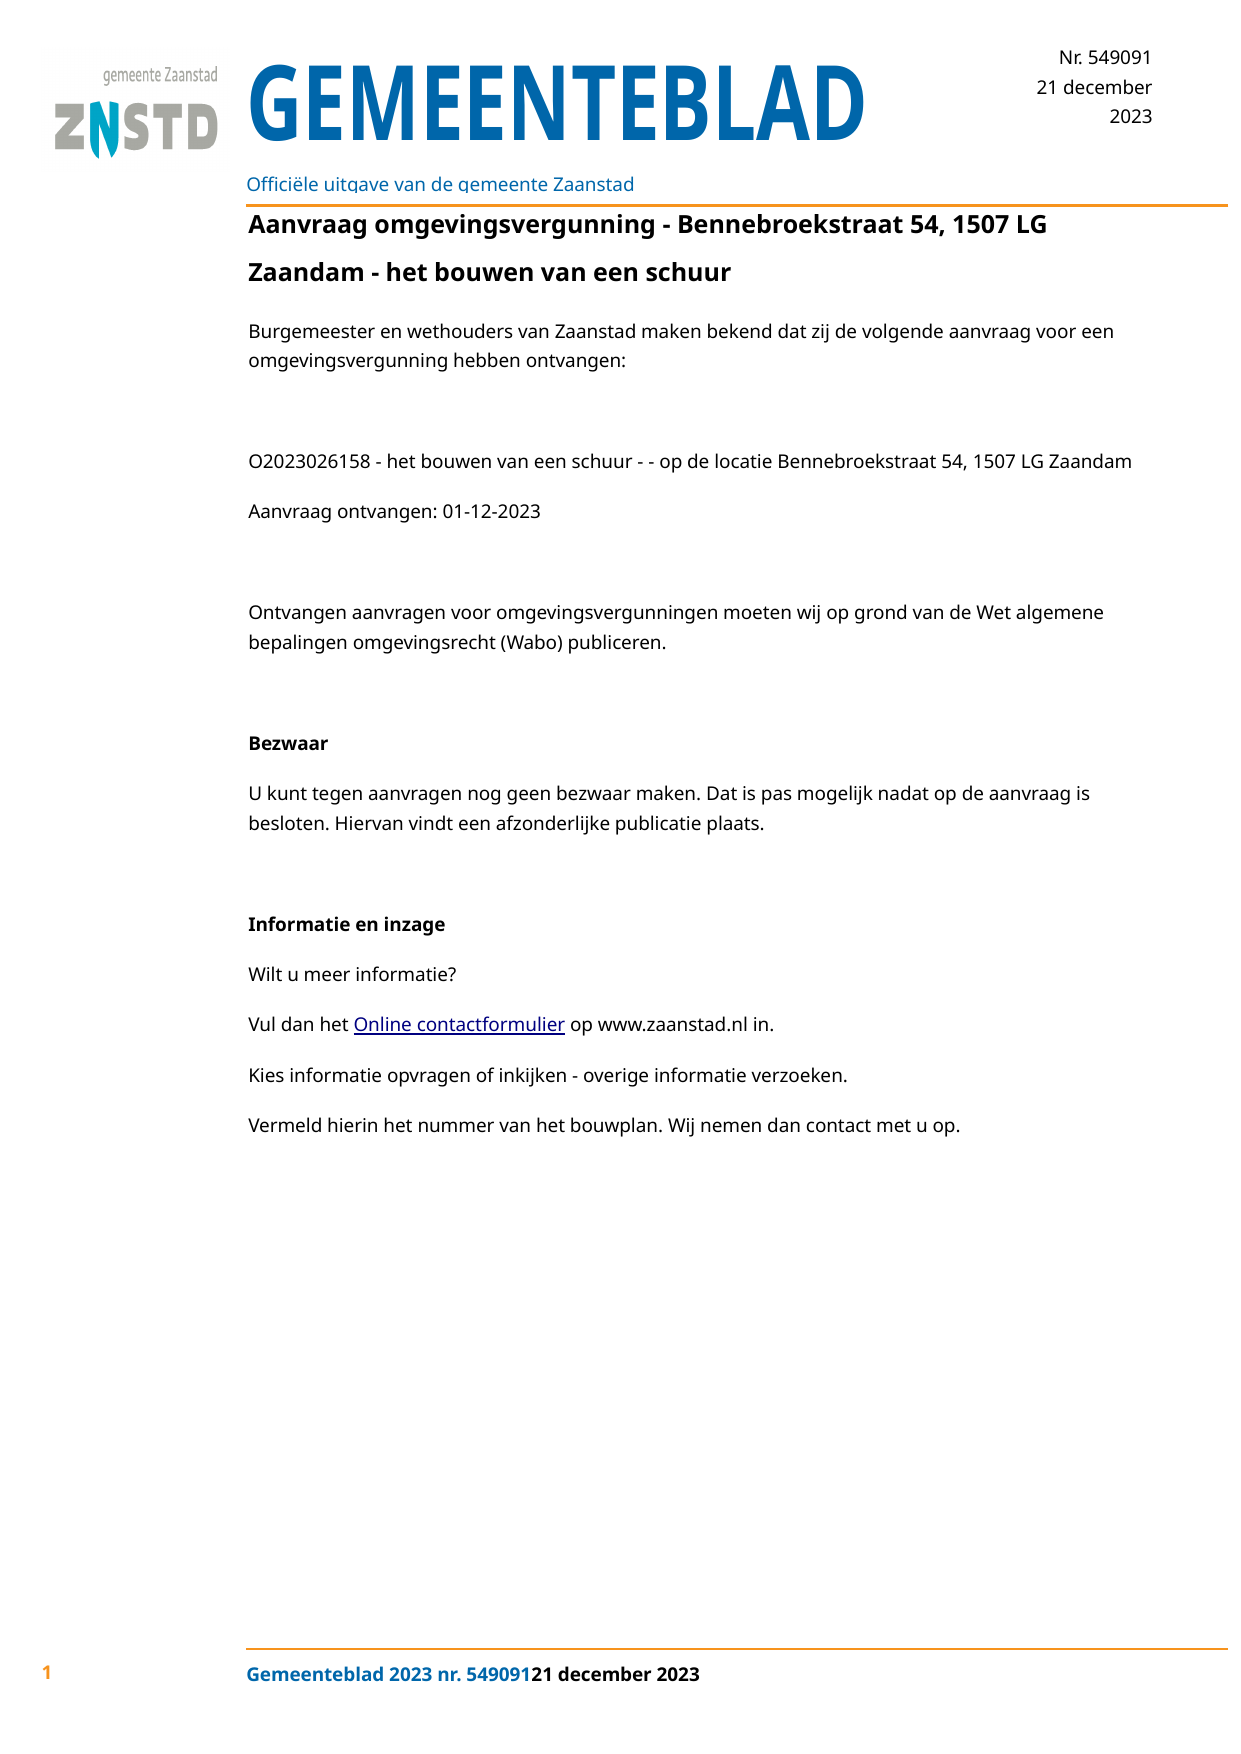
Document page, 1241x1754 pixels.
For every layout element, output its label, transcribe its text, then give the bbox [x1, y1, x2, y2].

text U kunt tegen aanvragen nog geen bezwaar maken. Dat is pas mogelijk nadat op de aanvraag is besloten. Hiervan vindt een afzonderlijke publicatie plaats. [248, 780, 1152, 836]
text Vermeld hierin het nummer van het bouwplan. Wij nemen dan contact met u op. [248, 1112, 1152, 1138]
picture [41, 47, 231, 172]
text Vul dan het Online contactformulier op www.zaanstad.nl in. [248, 1012, 1152, 1037]
text Bezwaar [248, 730, 1152, 756]
text Informatie en inzage [248, 911, 1152, 937]
text Ontvangen aanvragen voor omgevingsvergunningen moeten wij op grond van de Wet algemene bepalingen omgevingsrecht (Wabo) publiceren. [248, 599, 1152, 655]
text Wilt u meer informatie? [248, 961, 1152, 987]
text Burgemeester en wethouders van Zaanstad maken bekend dat zij de volgende aanvraag voor een omgevingsvergunning hebben ontvangen: [248, 318, 1152, 373]
text Aanvraag ontvangen: 01-12-2023 [248, 499, 1152, 524]
text Kies informatie opvragen of inkijken - overige informatie verzoeken. [248, 1062, 1152, 1088]
text Aanvraag omgevingsvergunning - Bennebroekstraat 54, 1507 LG Zaandam - het bouwen van een schuur [248, 207, 1152, 288]
text O2023026158 - het bouwen van een schuur - - op de locatie Bennebroekstraat 54, 1507 LG Zaandam [248, 448, 1152, 474]
